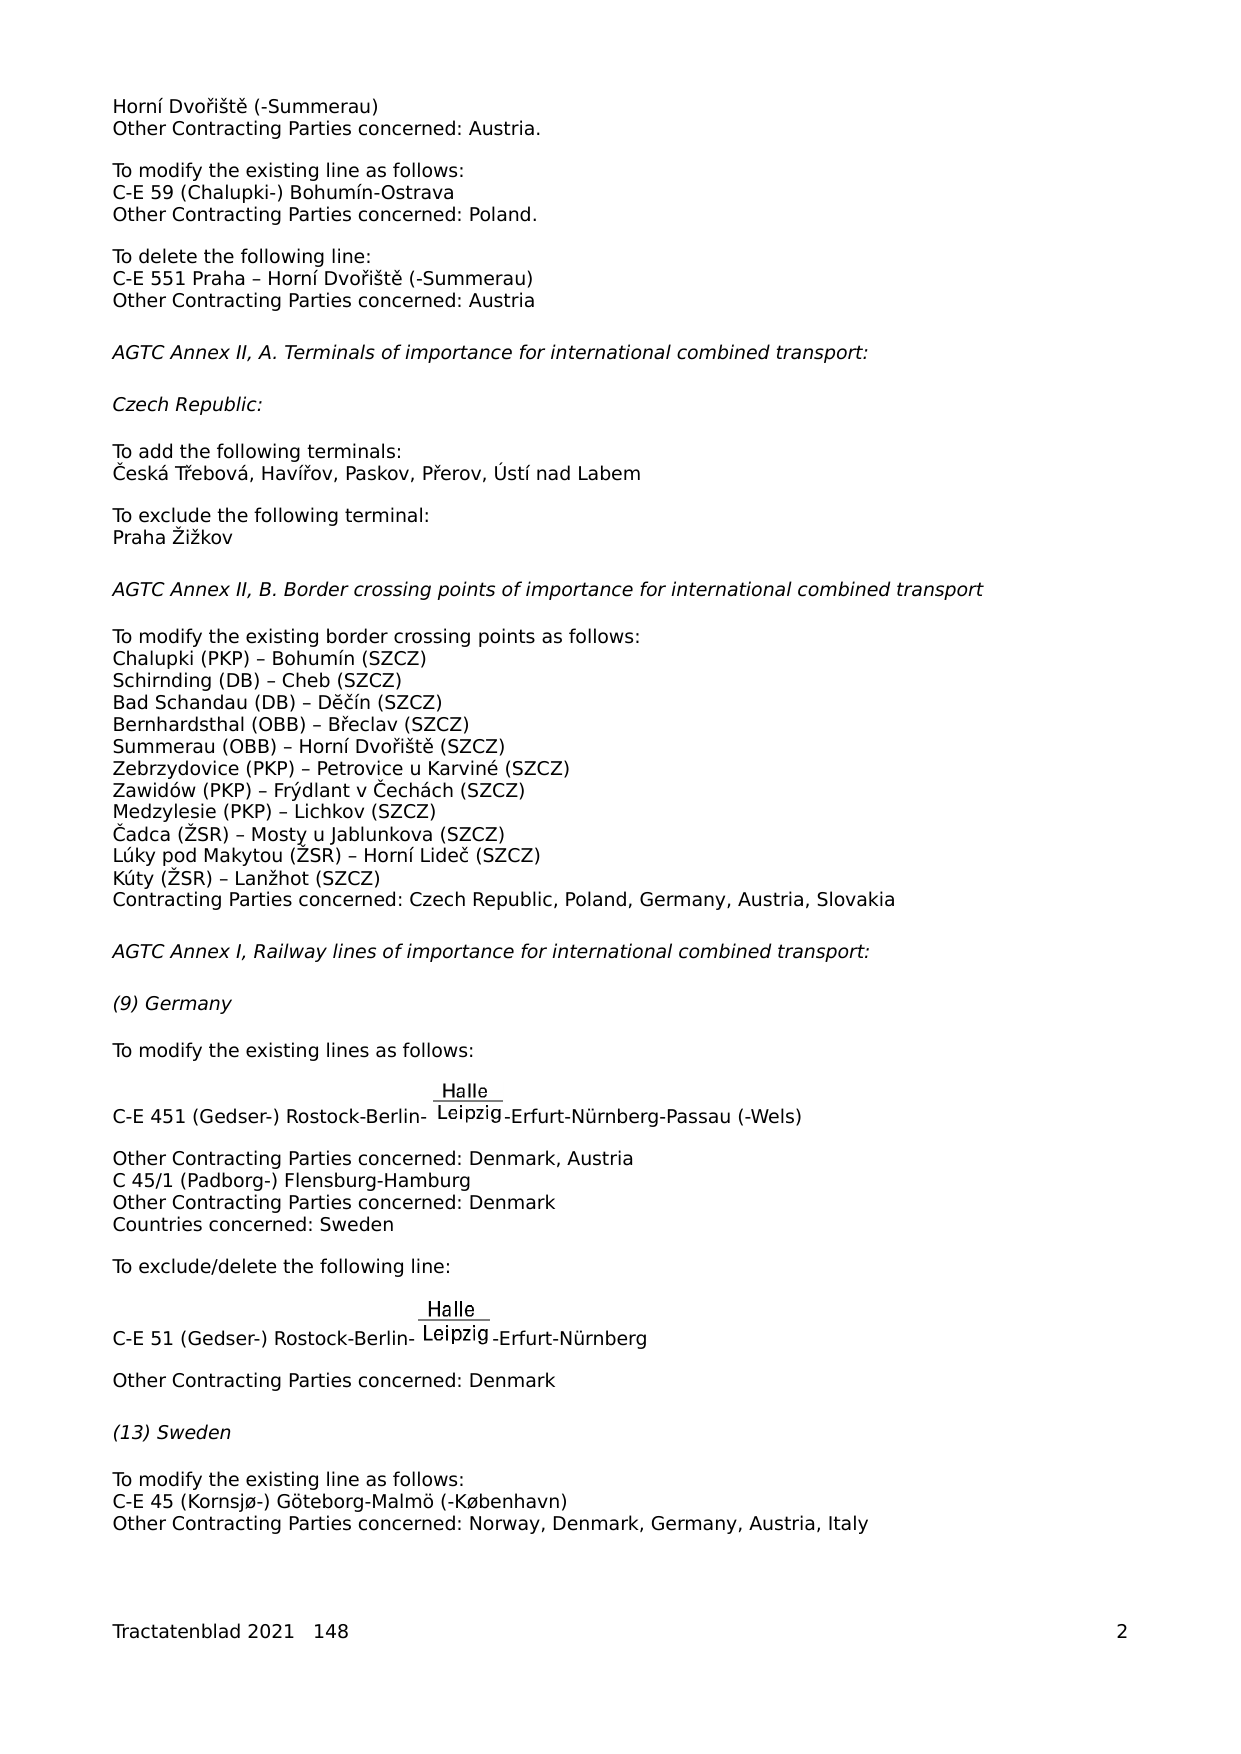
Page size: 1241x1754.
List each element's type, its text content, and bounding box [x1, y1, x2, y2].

text Other Contracting Parties concerned: Denmark, Austria [112, 1148, 1128, 1170]
text Other Contracting Parties concerned: Denmark [112, 1370, 1128, 1392]
text To modify the existing line as follows: [112, 160, 1128, 182]
text To exclude the following terminal: [112, 505, 1128, 527]
text Schirnding (DB) – Cheb (SZCZ) [112, 669, 1128, 692]
text Horní Dvořiště (-Summerau) [112, 96, 1128, 118]
text Other Contracting Parties concerned: Poland. [112, 204, 1128, 226]
text Other Contracting Parties concerned: Norway, Denmark, Germany, Austria, Italy [112, 1513, 1128, 1535]
text Zawidów (PKP) – Frýdlant v Čechách (SZCZ) [112, 779, 1128, 801]
text Summerau (OBB) – Horní Dvořiště (SZCZ) [112, 736, 1128, 757]
picture [415, 1298, 492, 1346]
text Chalupki (PKP) – Bohumín (SZCZ) [112, 648, 1128, 669]
subtitle (13) Sweden [112, 1422, 1128, 1444]
subtitle AGTC Annex II, A. Terminals of importance for international combined transport: [112, 342, 1128, 364]
text C-E 451 (Gedser-) Rostock-Berlin- -Erfurt-Nürnberg-Passau (-Wels) [112, 1082, 1128, 1128]
text C-E 59 (Chalupki-) Bohumín-Ostrava [112, 182, 1128, 204]
text Countries concerned: Sweden [112, 1214, 1128, 1236]
text Other Contracting Parties concerned: Austria. [112, 118, 1128, 140]
text Česká Třebová, Havířov, Paskov, Přerov, Ústí nad Labem [112, 463, 1128, 485]
subtitle AGTC Annex II, B. Border crossing points of importance for international combined transport [112, 579, 1128, 601]
text To modify the existing line as follows: [112, 1469, 1128, 1491]
text Praha Žižkov [112, 527, 1128, 549]
subtitle AGTC Annex I, Railway lines of importance for international combined transport: [112, 941, 1128, 963]
text C-E 45 (Kornsjø-) Göteborg-Malmö (-København) [112, 1491, 1128, 1513]
picture [433, 1082, 504, 1124]
subtitle (9) Germany [112, 993, 1128, 1015]
text Medzylesie (PKP) – Lichkov (SZCZ) [112, 801, 1128, 823]
text C-E 51 (Gedser-) Rostock-Berlin--Erfurt-Nürnberg [112, 1298, 1128, 1350]
text Other Contracting Parties concerned: Austria [112, 290, 1128, 312]
text To modify the existing border crossing points as follows: [112, 626, 1128, 648]
text To delete the following line: [112, 246, 1128, 268]
text Lúky pod Makytou (ŽSR) – Horní Lideč (SZCZ) [112, 845, 1128, 867]
text Čadca (ŽSR) – Mosty u Jablunkova (SZCZ) [112, 823, 1128, 845]
text Zebrzydovice (PKP) – Petrovice u Karviné (SZCZ) [112, 757, 1128, 779]
text Kúty (ŽSR) – Lanžhot (SZCZ) [112, 867, 1128, 889]
text To modify the existing lines as follows: [112, 1040, 1128, 1062]
text Other Contracting Parties concerned: Denmark [112, 1192, 1128, 1214]
text Bernhardsthal (OBB) – Břeclav (SZCZ) [112, 713, 1128, 736]
text To exclude/delete the following line: [112, 1256, 1128, 1278]
text Contracting Parties concerned: Czech Republic, Poland, Germany, Austria, Slovakia [112, 889, 1128, 911]
text Bad Schandau (DB) – Dĕčín (SZCZ) [112, 692, 1128, 713]
text To add the following terminals: [112, 441, 1128, 463]
subtitle Czech Republic: [112, 394, 1128, 416]
text C-E 551 Praha – Horní Dvořiště (-Summerau) [112, 268, 1128, 290]
text C 45/1 (Padborg-) Flensburg-Hamburg [112, 1170, 1128, 1192]
